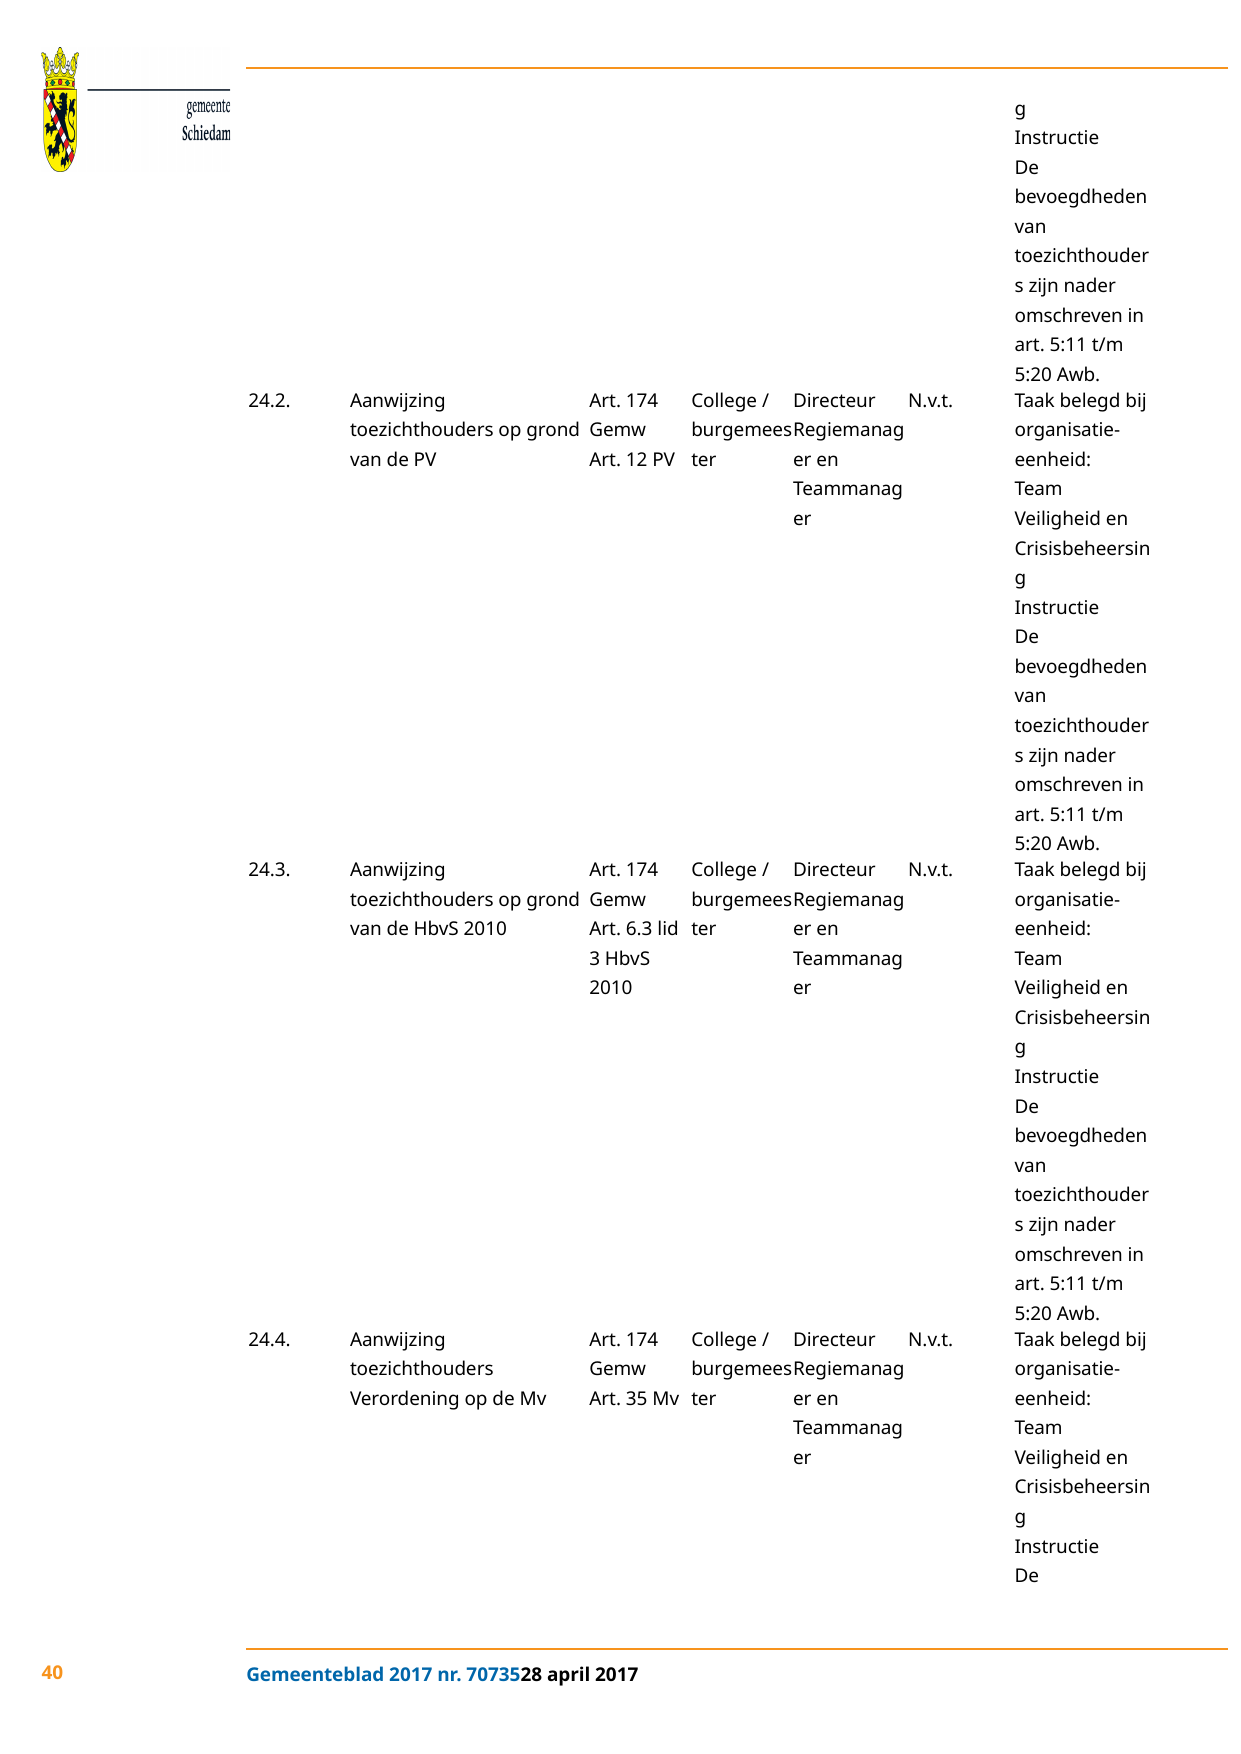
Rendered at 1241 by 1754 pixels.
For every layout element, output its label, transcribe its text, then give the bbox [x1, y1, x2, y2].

table_cell Art. 174 Gemw Art. 12 PV [589, 387, 691, 856]
table_cell 24.3. [248, 856, 350, 1326]
table_cell 24.4. [248, 1326, 350, 1588]
table_cell [691, 95, 793, 387]
table_cell [793, 95, 908, 387]
table_cell N.v.t. [908, 1326, 1014, 1588]
table_cell Directeur Regiemanager en Teammanager [793, 856, 908, 1326]
table_cell College / burgemeester [691, 387, 793, 856]
table_cell College / burgemeester [691, 856, 793, 1326]
picture [41, 47, 231, 172]
table_cell College / burgemeester [691, 1326, 793, 1588]
table_cell g Instructie De bevoegdheden van toezichthouders zijn nader omschreven in art. 5:11 t/m 5:20 Awb. [1014, 95, 1152, 387]
table_cell Directeur Regiemanager en Teammanager [793, 1326, 908, 1588]
table_cell [589, 95, 691, 387]
table_cell 24.2. [248, 387, 350, 856]
table_cell [248, 95, 350, 387]
table_cell Directeur Regiemanager en Teammanager [793, 387, 908, 856]
table_cell Art. 174 Gemw Art. 6.3 lid 3 HbvS 2010 [589, 856, 691, 1326]
table_cell Taak belegd bij organisatie-eenheid: Team Veiligheid en Crisisbeheersing Instructie De [1014, 1326, 1152, 1588]
table_cell Taak belegd bij organisatie-eenheid: Team Veiligheid en Crisisbeheersing Instructie De bevoegdheden van toezichthouders zijn nader omschreven in art. 5:11 t/m 5:20 Awb. [1014, 387, 1152, 856]
table_cell Aanwijzing toezichthouders Verordening op de Mv [350, 1326, 589, 1588]
table_cell Aanwijzing toezichthouders op grond van de PV [350, 387, 589, 856]
table_cell Taak belegd bij organisatie-eenheid: Team Veiligheid en Crisisbeheersing Instructie De bevoegdheden van toezichthouders zijn nader omschreven in art. 5:11 t/m 5:20 Awb. [1014, 856, 1152, 1326]
table_cell Art. 174 Gemw Art. 35 Mv [589, 1326, 691, 1588]
table_cell [908, 95, 1014, 387]
table_cell N.v.t. [908, 856, 1014, 1326]
table_cell N.v.t. [908, 387, 1014, 856]
table_cell Aanwijzing toezichthouders op grond van de HbvS 2010 [350, 856, 589, 1326]
table_cell [350, 95, 589, 387]
